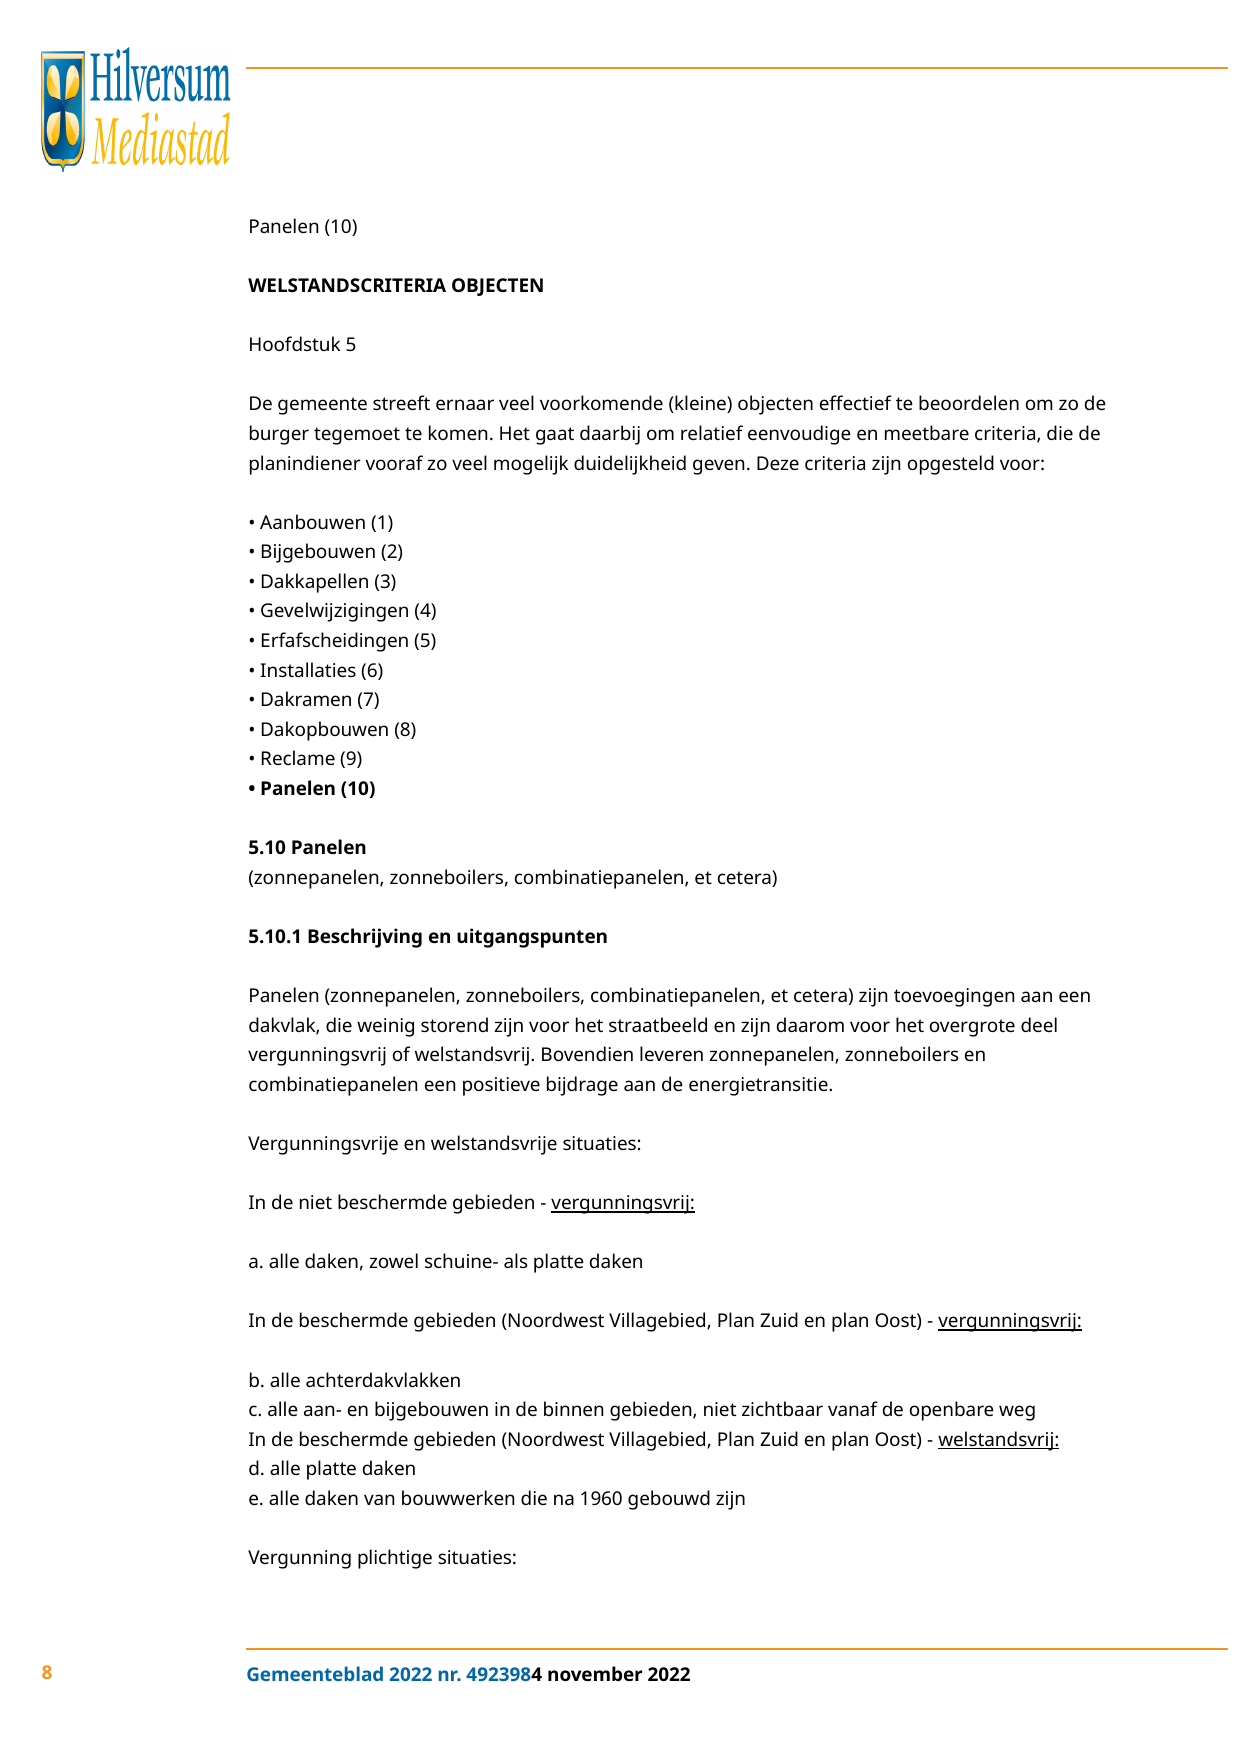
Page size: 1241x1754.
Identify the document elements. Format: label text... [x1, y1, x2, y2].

text d. alle platte daken [248, 1456, 1152, 1481]
text WELSTANDSCRITERIA OBJECTEN [248, 272, 1152, 298]
text • Bijgebouwen (2) [248, 538, 1152, 564]
text • Dakramen (7) [248, 686, 1152, 712]
text Panelen (10) [248, 213, 1152, 239]
text In de beschermde gebieden (Noordwest Villagebied, Plan Zuid en plan Oost) - welstandsvrij: [248, 1426, 1152, 1452]
text Vergunningsvrije en welstandsvrije situaties: [248, 1130, 1152, 1156]
text • Reclame (9) [248, 746, 1152, 771]
text e. alle daken van bouwwerken die na 1960 gebouwd zijn [248, 1485, 1152, 1511]
text • Dakopbouwen (8) [248, 716, 1152, 742]
text In de beschermde gebieden (Noordwest Villagebied, Plan Zuid en plan Oost) - vergunningsvrij: [248, 1308, 1152, 1333]
text • Panelen (10) [248, 775, 1152, 801]
picture [41, 47, 231, 172]
text • Installaties (6) [248, 657, 1152, 683]
text • Gevelwijzigingen (4) [248, 598, 1152, 623]
text c. alle aan- en bijgebouwen in de binnen gebieden, niet zichtbaar vanaf de openbare weg [248, 1396, 1152, 1422]
text 5.10 Panelen [248, 834, 1152, 860]
text a. alle daken, zowel schuine- als platte daken [248, 1248, 1152, 1274]
text In de niet beschermde gebieden - vergunningsvrij: [248, 1189, 1152, 1215]
text • Aanbouwen (1) [248, 509, 1152, 535]
text 5.10.1 Beschrijving en uitgangspunten [248, 923, 1152, 949]
text De gemeente streeft ernaar veel voorkomende (kleine) objecten effectief te beoordelen om zo de burger tegemoet te komen. Het gaat daarbij om relatief eenvoudige en meetbare criteria, die de planindiener vooraf zo veel mogelijk duidelijkheid geven. Deze criteria zijn opgesteld voor: [248, 391, 1152, 476]
text Hoofdstuk 5 [248, 331, 1152, 357]
text Panelen (zonnepanelen, zonneboilers, combinatiepanelen, et cetera) zijn toevoegingen aan een dakvlak, die weinig storend zijn voor het straatbeeld en zijn daarom voor het overgrote deel vergunningsvrij of welstandsvrij. Bovendien leveren zonnepanelen, zonneboilers en combinatiepanelen een positieve bijdrage aan de energietransitie. [248, 982, 1152, 1097]
text • Dakkapellen (3) [248, 568, 1152, 594]
text b. alle achterdakvlakken [248, 1367, 1152, 1393]
text • Erfafscheidingen (5) [248, 627, 1152, 653]
text (zonnepanelen, zonneboilers, combinatiepanelen, et cetera) [248, 864, 1152, 890]
text Vergunning plichtige situaties: [248, 1544, 1152, 1570]
